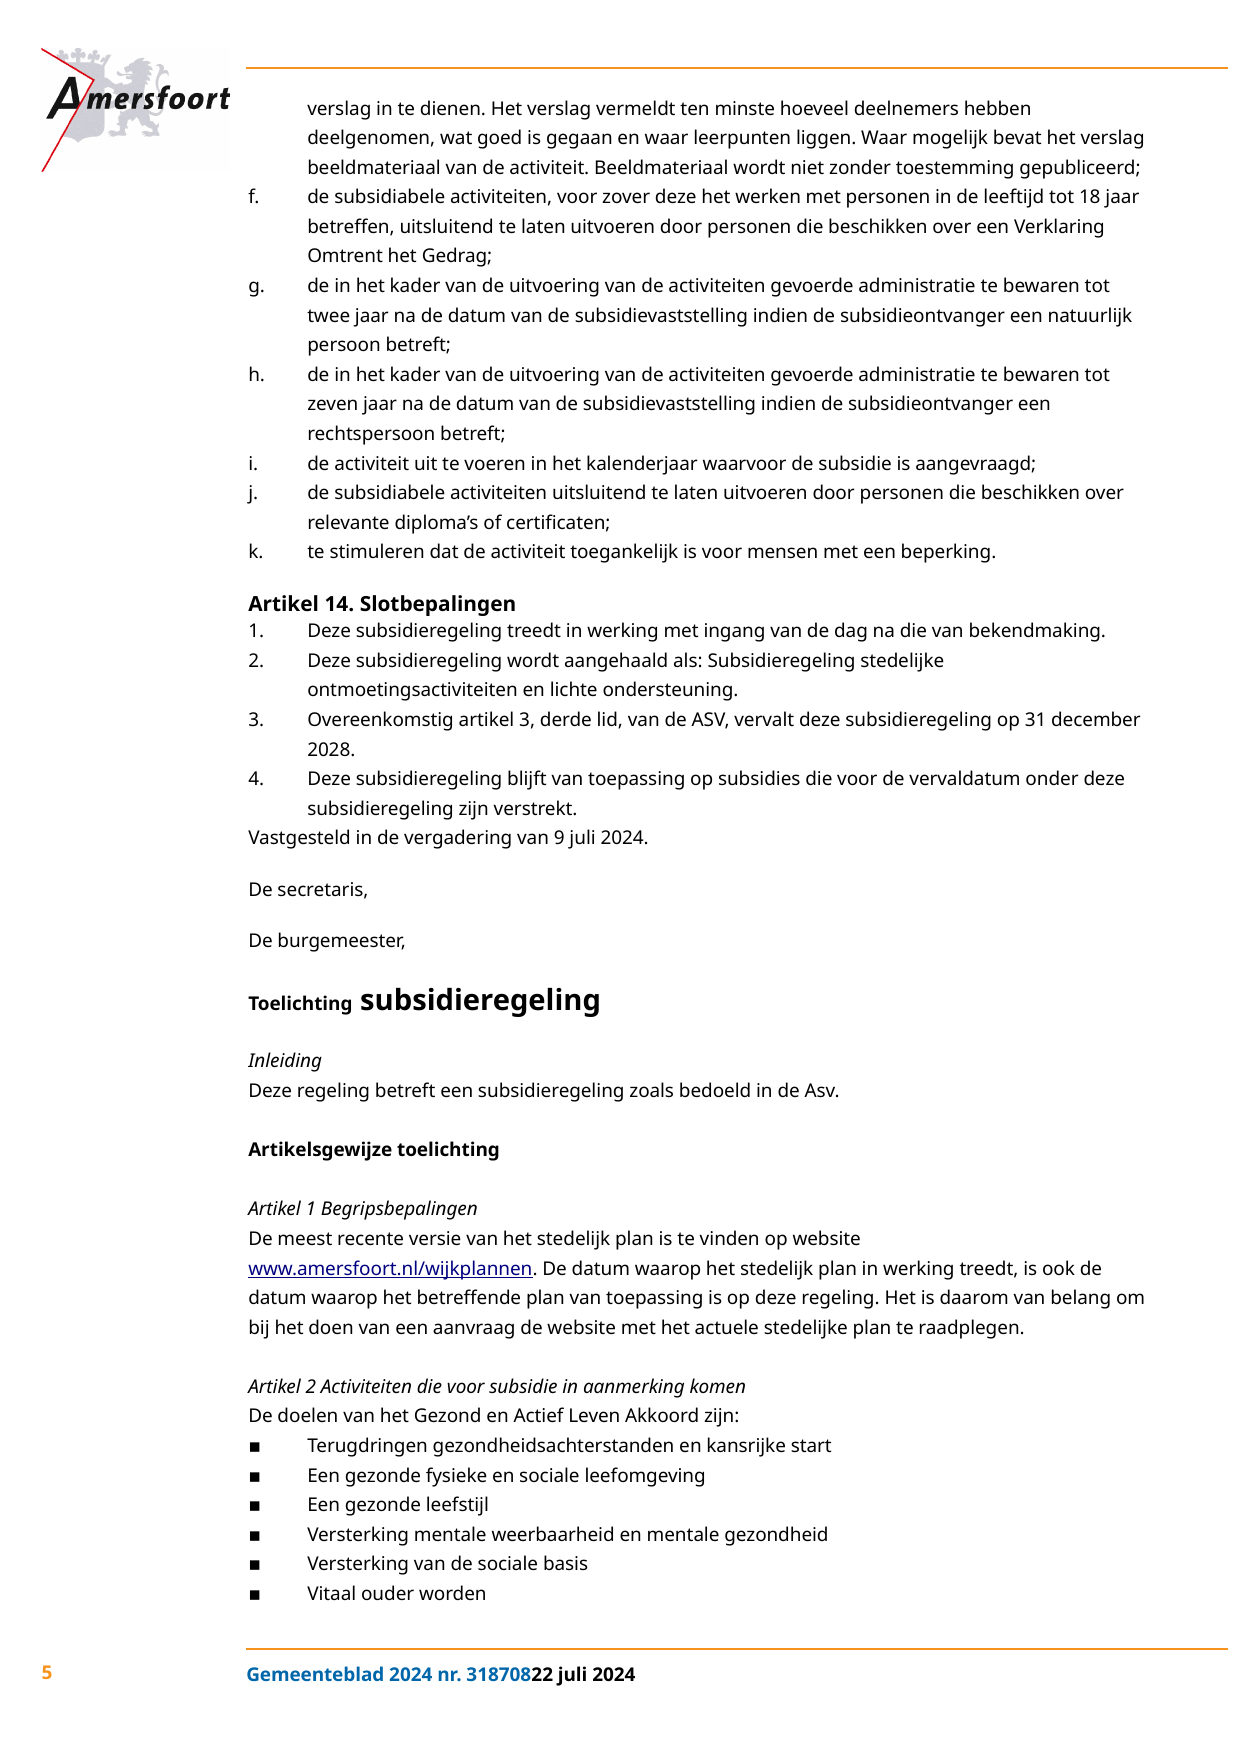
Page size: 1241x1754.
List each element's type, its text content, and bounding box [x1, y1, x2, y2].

list de subsidiabele activiteiten uitsluitend te laten uitvoeren door personen die beschikken over relevante diploma’s of certificaten; [248, 479, 1152, 535]
text Artikelsgewijze toelichting [248, 1136, 1152, 1162]
list Terugdringen gezondheidsachterstanden en kansrijke start [248, 1432, 1152, 1458]
list Deze subsidieregeling treedt in werking met ingang van de dag na die van bekendmaking. [248, 617, 1152, 643]
list verslag in te dienen. Het verslag vermeldt ten minste hoeveel deelnemers hebben deelgenomen, wat goed is gegaan en waar leerpunten liggen. Waar mogelijk bevat het verslag beeldmateriaal van de activiteit. Beeldmateriaal wordt niet zonder toestemming gepubliceerd; [248, 95, 1152, 180]
list de in het kader van de uitvoering van de activiteiten gevoerde administratie te bewaren tot twee jaar na de datum van de subsidievaststelling indien de subsidieontvanger een natuurlijk persoon betreft; [248, 272, 1152, 357]
text De burgemeester, [248, 927, 1152, 953]
list Deze subsidieregeling blijft van toepassing op subsidies die voor de vervaldatum onder deze subsidieregeling zijn verstrekt. [248, 765, 1152, 821]
list Versterking van de sociale basis [248, 1551, 1152, 1576]
text Artikel 2 Activiteiten die voor subsidie in aanmerking komen [248, 1373, 1152, 1399]
text De doelen van het Gezond en Actief Leven Akkoord zijn: [248, 1403, 1152, 1428]
text Inleiding [248, 1048, 1152, 1073]
text De secretaris, [248, 876, 1152, 902]
list Deze subsidieregeling wordt aangehaald als: Subsidieregeling stedelijke ontmoetingsactiviteiten en lichte ondersteuning. [248, 647, 1152, 702]
list Versterking mentale weerbaarheid en mentale gezondheid [248, 1521, 1152, 1547]
text Vastgesteld in de vergadering van 9 juli 2024. [248, 824, 1152, 850]
text Artikel 14. Slotbepalingen [248, 589, 1152, 617]
list de subsidiabele activiteiten, voor zover deze het werken met personen in de leeftijd tot 18 jaar betreffen, uitsluitend te laten uitvoeren door personen die beschikken over een Verklaring Omtrent het Gedrag; [248, 183, 1152, 268]
picture [41, 47, 231, 172]
list de activiteit uit te voeren in het kalenderjaar waarvoor de subsidie is aangevraagd; [248, 450, 1152, 476]
text Toelichting subsidieregeling [248, 979, 1152, 1018]
text Artikel 1 Begripsbepalingen [248, 1196, 1152, 1221]
list de in het kader van de uitvoering van de activiteiten gevoerde administratie te bewaren tot zeven jaar na de datum van de subsidievaststelling indien de subsidieontvanger een rechtspersoon betreft; [248, 361, 1152, 446]
list Vitaal ouder worden [248, 1580, 1152, 1606]
text De meest recente versie van het stedelijk plan is te vinden op website www.amersfoort.nl/wijkplannen. De datum waarop het stedelijk plan in werking treedt, is ook de datum waarop het betreffende plan van toepassing is op deze regeling. Het is daarom van belang om bij het doen van een aanvraag de website met het actuele stedelijke plan te raadplegen. [248, 1225, 1152, 1340]
list te stimuleren dat de activiteit toegankelijk is voor mensen met een beperking. [248, 538, 1152, 564]
list Overeenkomstig artikel 3, derde lid, van de ASV, vervalt deze subsidieregeling op 31 december 2028. [248, 706, 1152, 761]
list Een gezonde leefstijl [248, 1491, 1152, 1517]
list Een gezonde fysieke en sociale leefomgeving [248, 1462, 1152, 1488]
text Deze regeling betreft een subsidieregeling zoals bedoeld in de Asv. [248, 1077, 1152, 1103]
